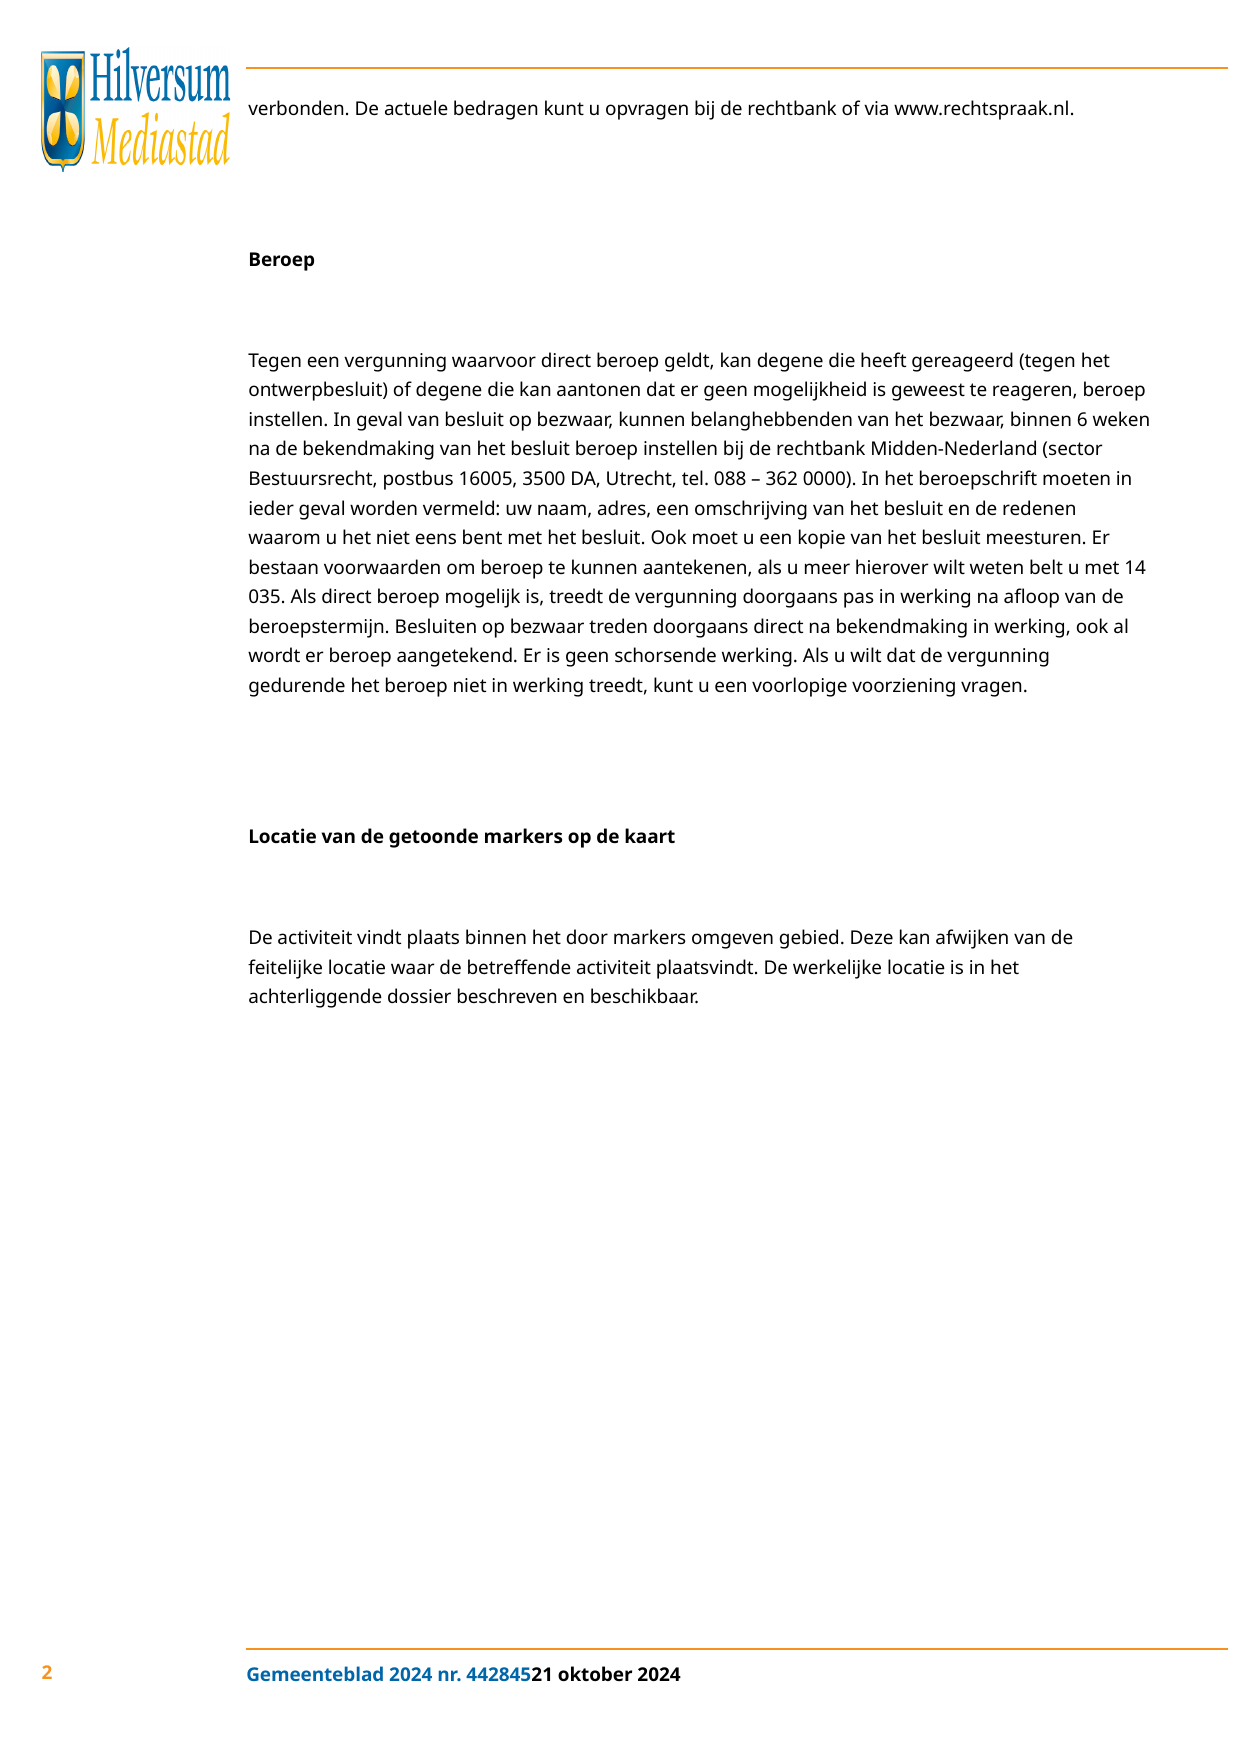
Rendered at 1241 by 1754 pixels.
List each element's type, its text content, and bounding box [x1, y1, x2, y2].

text Beroep [248, 246, 1152, 272]
text Locatie van de getoonde markers op de kaart [248, 823, 1152, 849]
picture [41, 47, 231, 172]
text verbonden. De actuele bedragen kunt u opvragen bij de rechtbank of via www.rechtspraak.nl. [248, 95, 1152, 121]
text De activiteit vindt plaats binnen het door markers omgeven gebied. Deze kan afwijken van de feitelijke locatie waar de betreffende activiteit plaatsvindt. De werkelijke locatie is in het achterliggende dossier beschreven en beschikbaar. [248, 924, 1152, 1009]
text Tegen een vergunning waarvoor direct beroep geldt, kan degene die heeft gereageerd (tegen het ontwerpbesluit) of degene die kan aantonen dat er geen mogelijkheid is geweest te reageren, beroep instellen. In geval van besluit op bezwaar, kunnen belanghebbenden van het bezwaar, binnen 6 weken na de bekendmaking van het besluit beroep instellen bij de rechtbank Midden-Nederland (sector Bestuursrecht, postbus 16005, 3500 DA, Utrecht, tel. 088 – 362 0000). In het beroepschrift moeten in ieder geval worden vermeld: uw naam, adres, een omschrijving van het besluit en de redenen waarom u het niet eens bent met het besluit. Ook moet u een kopie van het besluit meesturen. Er bestaan voorwaarden om beroep te kunnen aantekenen, als u meer hierover wilt weten belt u met 14 035. Als direct beroep mogelijk is, treedt de vergunning doorgaans pas in werking na afloop van de beroepstermijn. Besluiten op bezwaar treden doorgaans direct na bekendmaking in werking, ook al wordt er beroep aangetekend. Er is geen schorsende werking. Als u wilt dat de vergunning gedurende het beroep niet in werking treedt, kunt u een voorlopige voorziening vragen. [248, 347, 1152, 698]
